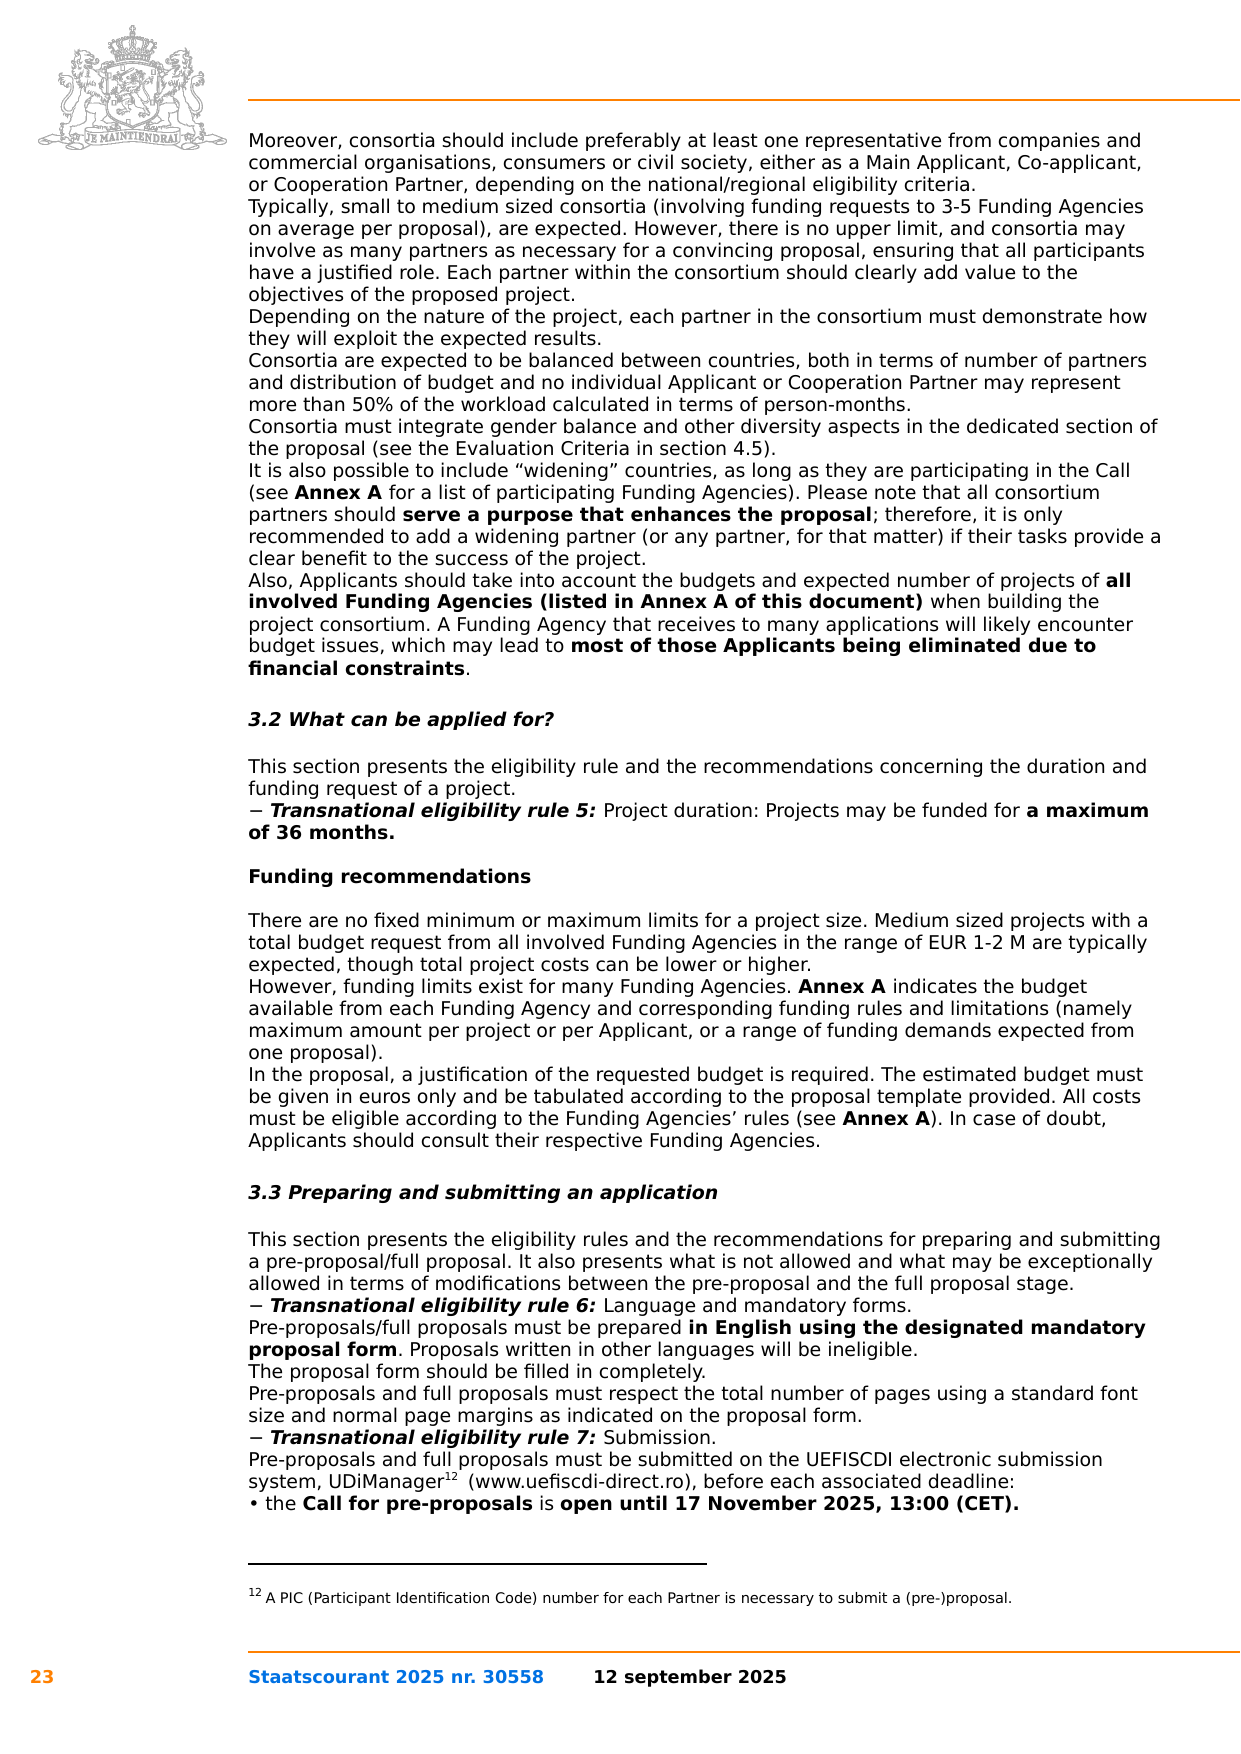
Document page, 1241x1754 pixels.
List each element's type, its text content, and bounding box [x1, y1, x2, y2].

text − Transnational eligibility rule 6: Language and mandatory forms. [248, 1295, 1163, 1317]
text It is also possible to include “widening” countries, as long as they are participating in the Call (see Annex A for a list of participating Funding Agencies). Please note that all consortium partners should serve a purpose that enhances the proposal; therefore, it is only recommended to add a widening partner (or any partner, for that matter) if their tasks provide a clear benefit to the success of the project. [248, 459, 1163, 569]
text However, funding limits exist for many Funding Agencies. Annex A indicates the budget available from each Funding Agency and corresponding funding rules and limitations (namely maximum amount per project or per Applicant, or a range of funding demands expected from one proposal). [248, 976, 1163, 1064]
text Consortia are expected to be balanced between countries, both in terms of number of partners and distribution of budget and no individual Applicant or Cooperation Partner may represent more than 50% of the workload calculated in terms of person-months. [248, 350, 1163, 416]
text Pre-proposals/full proposals must be prepared in English using the designated mandatory proposal form. Proposals written in other languages will be ineligible. [248, 1317, 1163, 1361]
text Depending on the nature of the project, each partner in the consortium must demonstrate how they will exploit the expected results. [248, 306, 1163, 350]
text Pre-proposals and full proposals must be submitted on the UEFISCDI electronic submission system, UDiManager (www.uefiscdi-direct.ro), before each associated deadline: [248, 1448, 1163, 1492]
text • the Call for pre-proposals is open until 17 November 2025, 13:00 (CET). [248, 1492, 1163, 1514]
subtitle Funding recommendations [248, 866, 1163, 888]
text This section presents the eligibility rules and the recommendations for preparing and submitting a pre-proposal/full proposal. It also presents what is not allowed and what may be exceptionally allowed in terms of modifications between the pre-proposal and the full proposal stage. [248, 1229, 1163, 1295]
text Pre-proposals and full proposals must respect the total number of pages using a standard font size and normal page margins as indicated on the proposal form. [248, 1383, 1163, 1427]
text Typically, small to medium sized consortia (involving funding requests to 3-5 Funding Agencies on average per proposal), are expected. However, there is no upper limit, and consortia may involve as many partners as necessary for a convincing proposal, ensuring that all participants have a justified role. Each partner within the consortium should clearly add value to the objectives of the proposed project. [248, 196, 1163, 306]
picture [38, 25, 227, 150]
text This section presents the eligibility rule and the recommendations concerning the duration and funding request of a project. [248, 756, 1163, 800]
text The proposal form should be filled in completely. [248, 1361, 1163, 1383]
subtitle 3.2 What can be applied for? [248, 709, 1163, 731]
subtitle 3.3 Preparing and submitting an application [248, 1182, 1163, 1204]
text Consortia must integrate gender balance and other diversity aspects in the dedicated section of the proposal (see the Evaluation Criteria in section 4.5). [248, 416, 1163, 459]
text In the proposal, a justification of the requested budget is required. The estimated budget must be given in euros only and be tabulated according to the proposal template provided. All costs must be eligible according to the Funding Agencies’ rules (see Annex A). In case of doubt, Applicants should consult their respective Funding Agencies. [248, 1064, 1163, 1152]
text Moreover, consortia should include preferably at least one representative from companies and commercial organisations, consumers or civil society, either as a Main Applicant, Co-applicant, or Cooperation Partner, depending on the national/regional eligibility criteria. [248, 130, 1163, 196]
text There are no fixed minimum or maximum limits for a project size. Medium sized projects with a total budget request from all involved Funding Agencies in the range of EUR 1-2 M are typically expected, though total project costs can be lower or higher. [248, 910, 1163, 976]
text − Transnational eligibility rule 5: Project duration: Projects may be funded for a maximum of 36 months. [248, 800, 1163, 844]
text Also, Applicants should take into account the budgets and expected number of projects of all involved Funding Agencies (listed in Annex A of this document) when building the project consortium. A Funding Agency that receives to many applications will likely encounter budget issues, which may lead to most of those Applicants being eliminated due to financial constraints. [248, 569, 1163, 679]
text − Transnational eligibility rule 7: Submission. [248, 1427, 1163, 1448]
text A PIC (Participant Identification Code) number for each Partner is necessary to submit a (pre-)proposal. [248, 1586, 1163, 1608]
